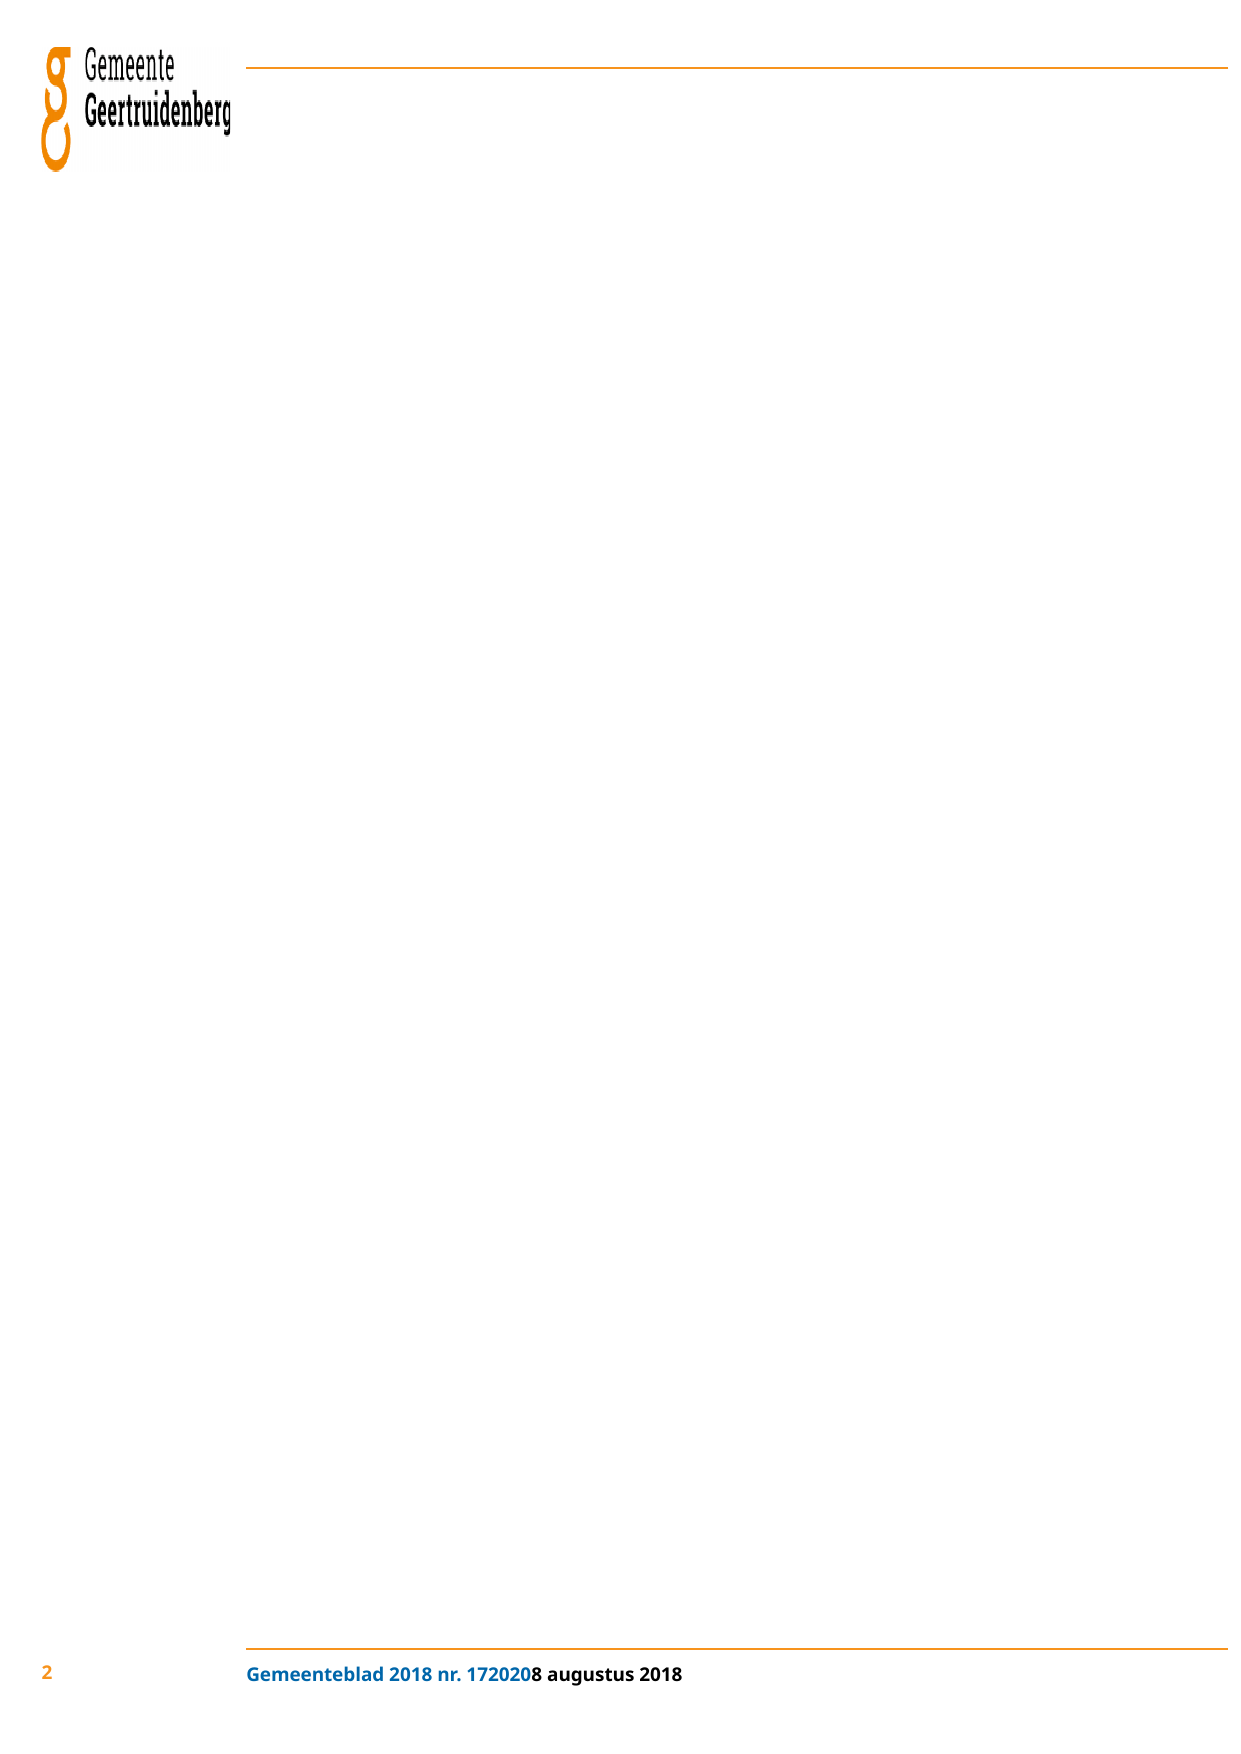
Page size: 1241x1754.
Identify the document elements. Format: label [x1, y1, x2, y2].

picture [41, 47, 231, 172]
